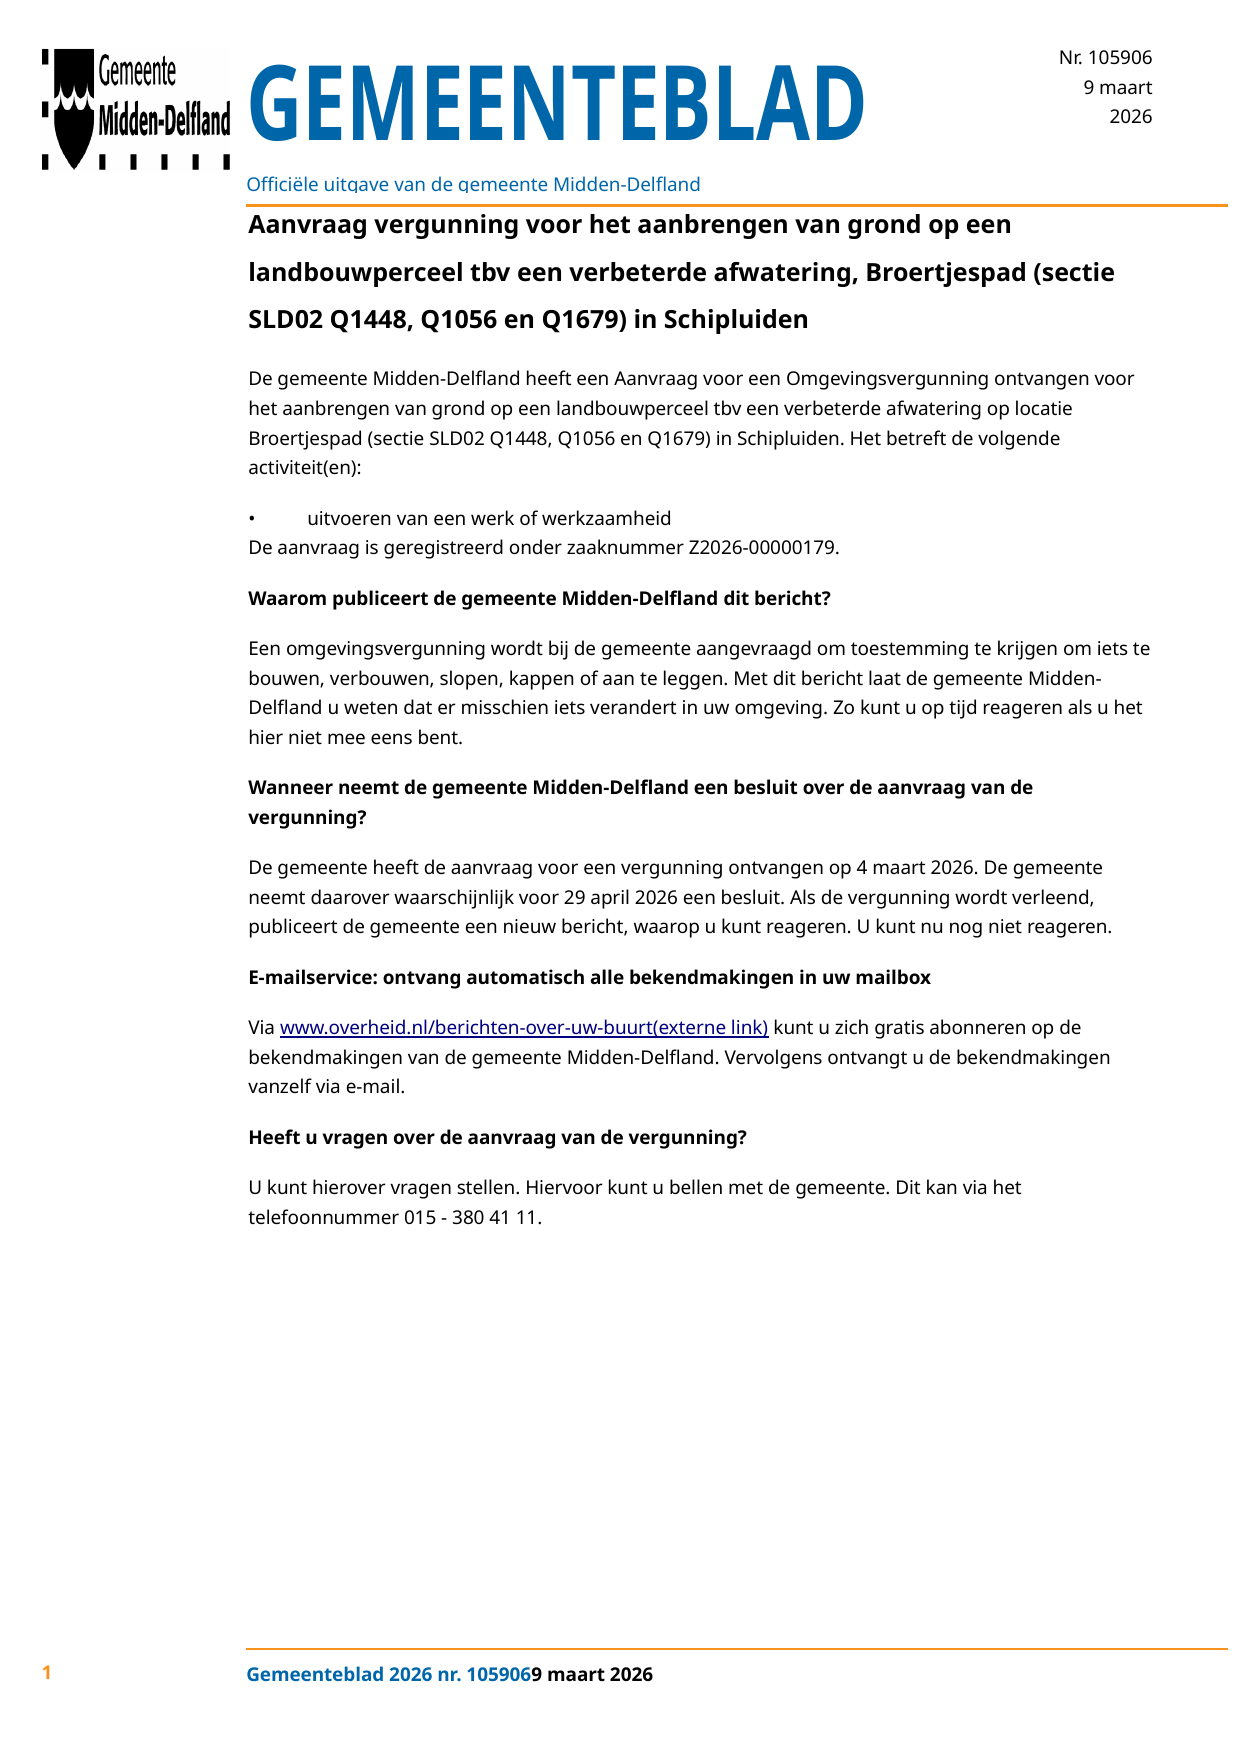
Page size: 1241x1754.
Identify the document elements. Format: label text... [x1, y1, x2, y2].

text De gemeente Midden-Delfland heeft een Aanvraag voor een Omgevingsvergunning ontvangen voor het aanbrengen van grond op een landbouwperceel tbv een verbeterde afwatering op locatie Broertjespad (sectie SLD02 Q1448, Q1056 en Q1679) in Schipluiden. Het betreft de volgende activiteit(en): [248, 366, 1152, 480]
text E-mailservice: ontvang automatisch alle bekendmakingen in uw mailbox [248, 964, 1152, 989]
text De gemeente heeft de aanvraag voor een vergunning ontvangen op 4 maart 2026. De gemeente neemt daarover waarschijnlijk voor 29 april 2026 een besluit. Als de vergunning wordt verleend, publiceert de gemeente een nieuw bericht, waarop u kunt reageren. U kunt nu nog niet reageren. [248, 854, 1152, 939]
text Een omgevingsvergunning wordt bij de gemeente aangevraagd om toestemming te krijgen om iets te bouwen, verbouwen, slopen, kappen of aan te leggen. Met dit bericht laat de gemeente Midden-Delfland u weten dat er misschien iets verandert in uw omgeving. Zo kunt u op tijd reageren als u het hier niet mee eens bent. [248, 635, 1152, 749]
picture [41, 47, 231, 172]
text Aanvraag vergunning voor het aanbrengen van grond op een landbouwperceel tbv een verbeterde afwatering, Broertjespad (sectie SLD02 Q1448, Q1056 en Q1679) in Schipluiden [248, 207, 1152, 336]
text Wanneer neemt de gemeente Midden-Delfland een besluit over de aanvraag van de vergunning? [248, 774, 1152, 829]
text Waarom publiceert de gemeente Midden-Delfland dit bericht? [248, 585, 1152, 610]
list uitvoeren van een werk of werkzaamheid [248, 505, 1152, 530]
text Heeft u vragen over de aanvraag van de vergunning? [248, 1124, 1152, 1149]
text Via www.overheid.nl/berichten-over-uw-buurt(externe link) kunt u zich gratis abonneren op de bekendmakingen van de gemeente Midden-Delfland. Vervolgens ontvangt u de bekendmakingen vanzelf via e-mail. [248, 1014, 1152, 1099]
text U kunt hierover vragen stellen. Hiervoor kunt u bellen met de gemeente. Dit kan via het telefoonnummer 015 - 380 41 11. [248, 1174, 1152, 1229]
text De aanvraag is geregistreerd onder zaaknummer Z2026-00000179. [248, 534, 1152, 560]
